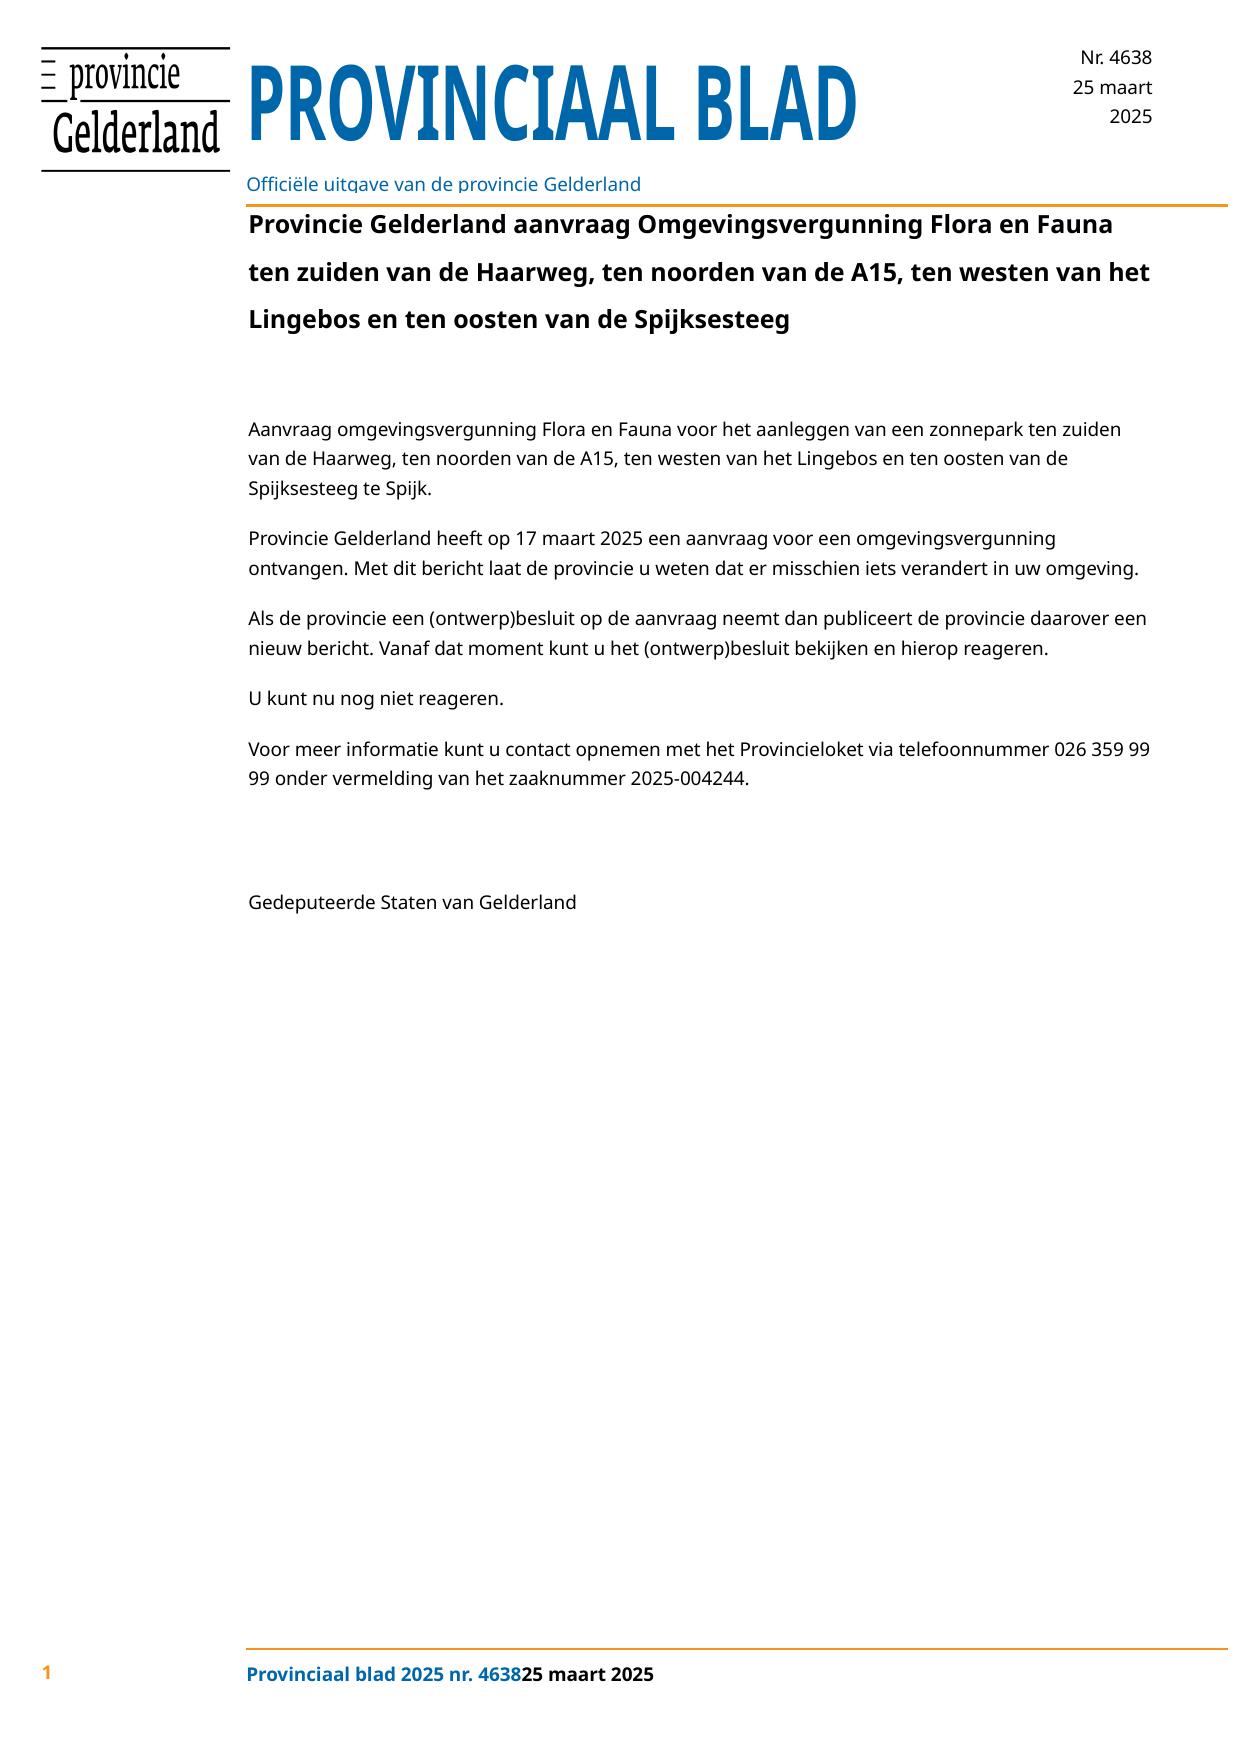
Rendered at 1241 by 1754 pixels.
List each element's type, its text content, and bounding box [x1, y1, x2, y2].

text U kunt nu nog niet reageren. [248, 686, 1152, 711]
text Provincie Gelderland heeft op 17 maart 2025 een aanvraag voor een omgevingsvergunning ontvangen. Met dit bericht laat de provincie u weten dat er misschien iets verandert in uw omgeving. [248, 526, 1152, 581]
text Aanvraag omgevingsvergunning Flora en Fauna voor het aanleggen van een zonnepark ten zuiden van de Haarweg, ten noorden van de A15, ten westen van het Lingebos en ten oosten van de Spijksesteeg te Spijk. [248, 416, 1152, 501]
text Voor meer informatie kunt u contact opnemen met het Provincieloket via telefoonnummer 026 359 99 99 onder vermelding van het zaaknummer 2025-004244. [248, 736, 1152, 791]
text Als de provincie een (ontwerp)besluit op de aanvraag neemt dan publiceert de provincie daarover een nieuw bericht. Vanaf dat moment kunt u het (ontwerp)besluit bekijken en hierop reageren. [248, 606, 1152, 661]
text Provincie Gelderland aanvraag Omgevingsvergunning Flora en Fauna ten zuiden van de Haarweg, ten noorden van de A15, ten westen van het Lingebos en ten oosten van de Spijksesteeg [248, 207, 1152, 336]
picture [41, 47, 231, 172]
text Gedeputeerde Staten van Gelderland [248, 889, 1152, 915]
